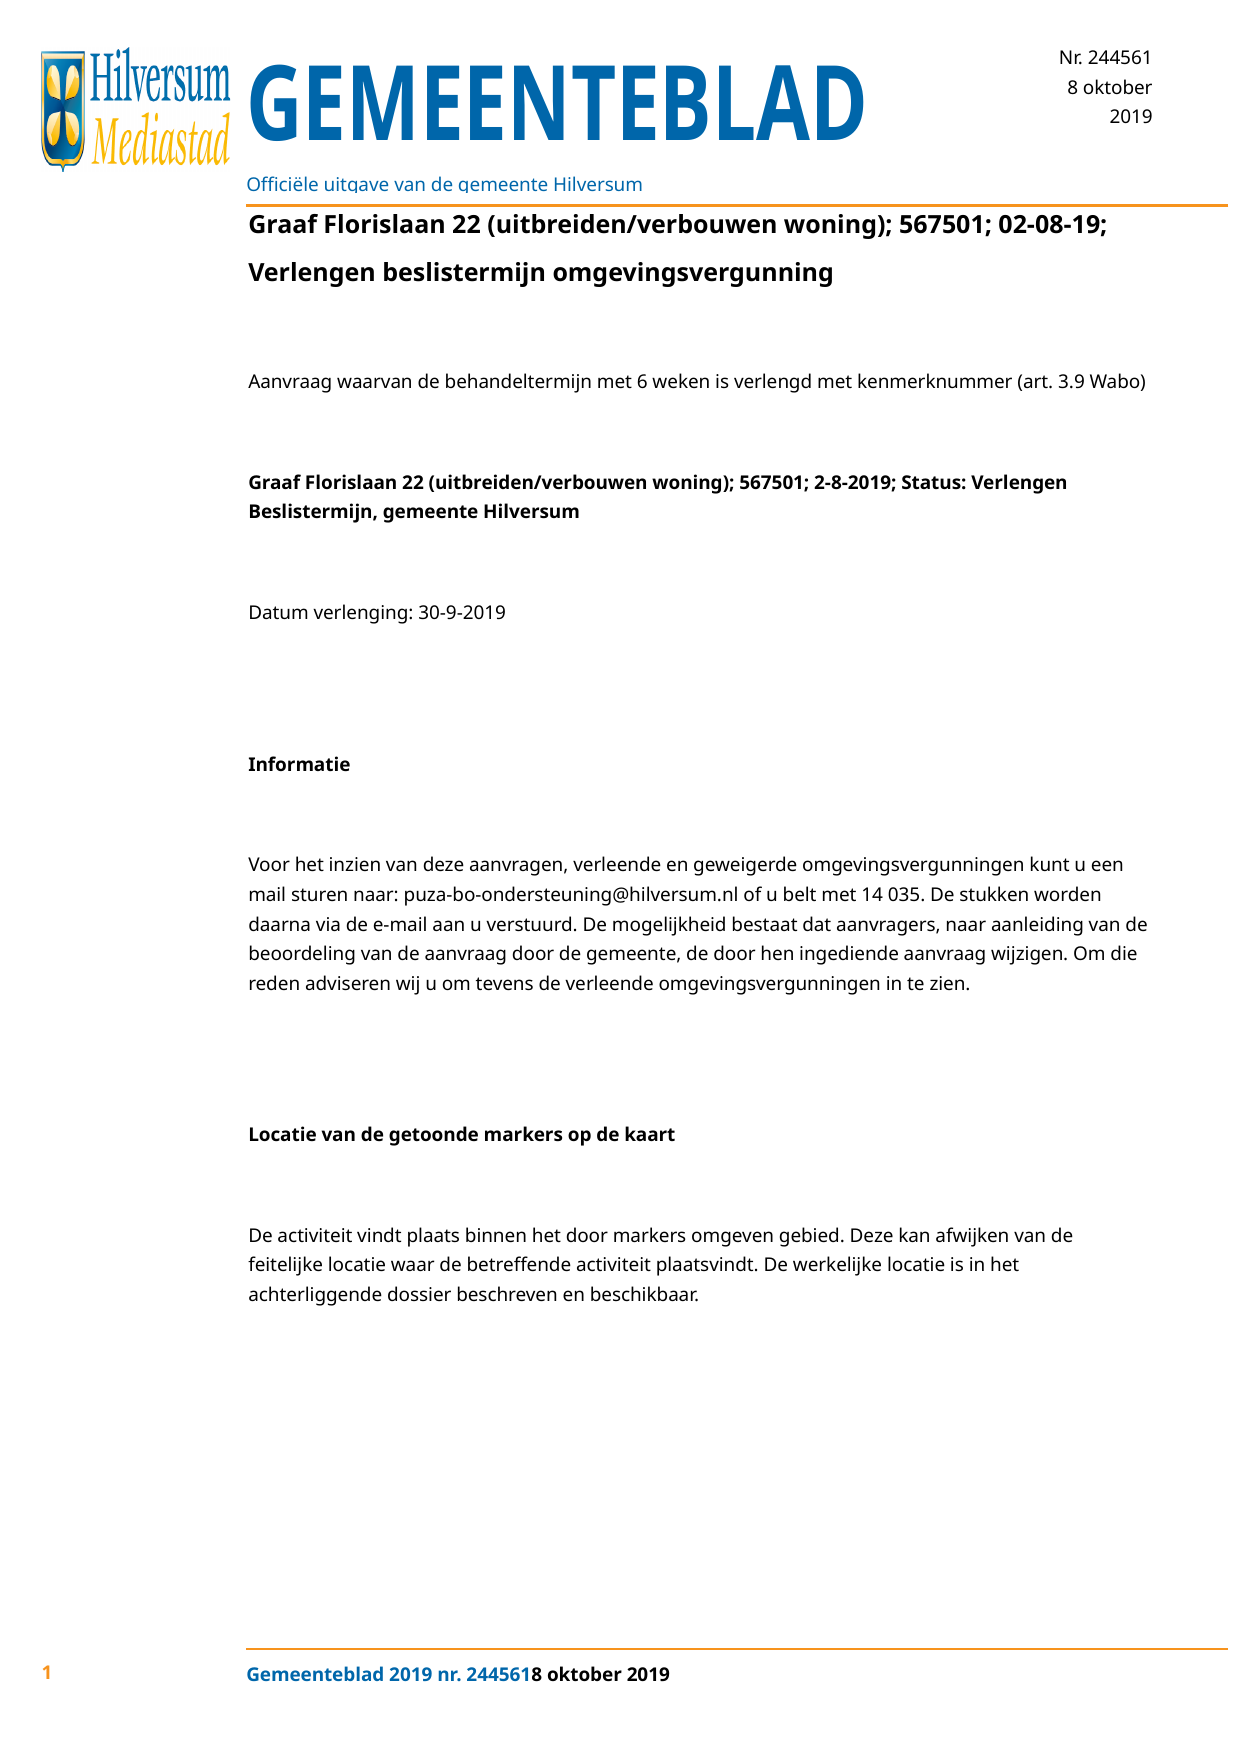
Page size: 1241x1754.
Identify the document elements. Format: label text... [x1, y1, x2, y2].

text Voor het inzien van deze aanvragen, verleende en geweigerde omgevingsvergunningen kunt u een mail sturen naar: puza-bo-ondersteuning@hilversum.nl of u belt met 14 035. De stukken worden daarna via de e-mail aan u verstuurd. De mogelijkheid bestaat dat aanvragers, naar aanleiding van de beoordeling van de aanvraag door de gemeente, de door hen ingediende aanvraag wijzigen. Om die reden adviseren wij u om tevens de verleende omgevingsvergunningen in te zien. [248, 852, 1152, 996]
text De activiteit vindt plaats binnen het door markers omgeven gebied. Deze kan afwijken van de feitelijke locatie waar de betreffende activiteit plaatsvindt. De werkelijke locatie is in het achterliggende dossier beschreven en beschikbaar. [248, 1222, 1152, 1307]
text Informatie [248, 751, 1152, 777]
text Graaf Florislaan 22 (uitbreiden/verbouwen woning); 567501; 02-08-19; Verlengen beslistermijn omgevingsvergunning [248, 207, 1152, 288]
text Locatie van de getoonde markers op de kaart [248, 1121, 1152, 1147]
text Datum verlenging: 30-9-2019 [248, 599, 1152, 625]
text Aanvraag waarvan de behandeltermijn met 6 weken is verlengd met kenmerknummer (art. 3.9 Wabo) [248, 368, 1152, 394]
text Graaf Florislaan 22 (uitbreiden/verbouwen woning); 567501; 2-8-2019; Status: Verlengen Beslistermijn, gemeente Hilversum [248, 469, 1152, 524]
picture [41, 47, 231, 172]
